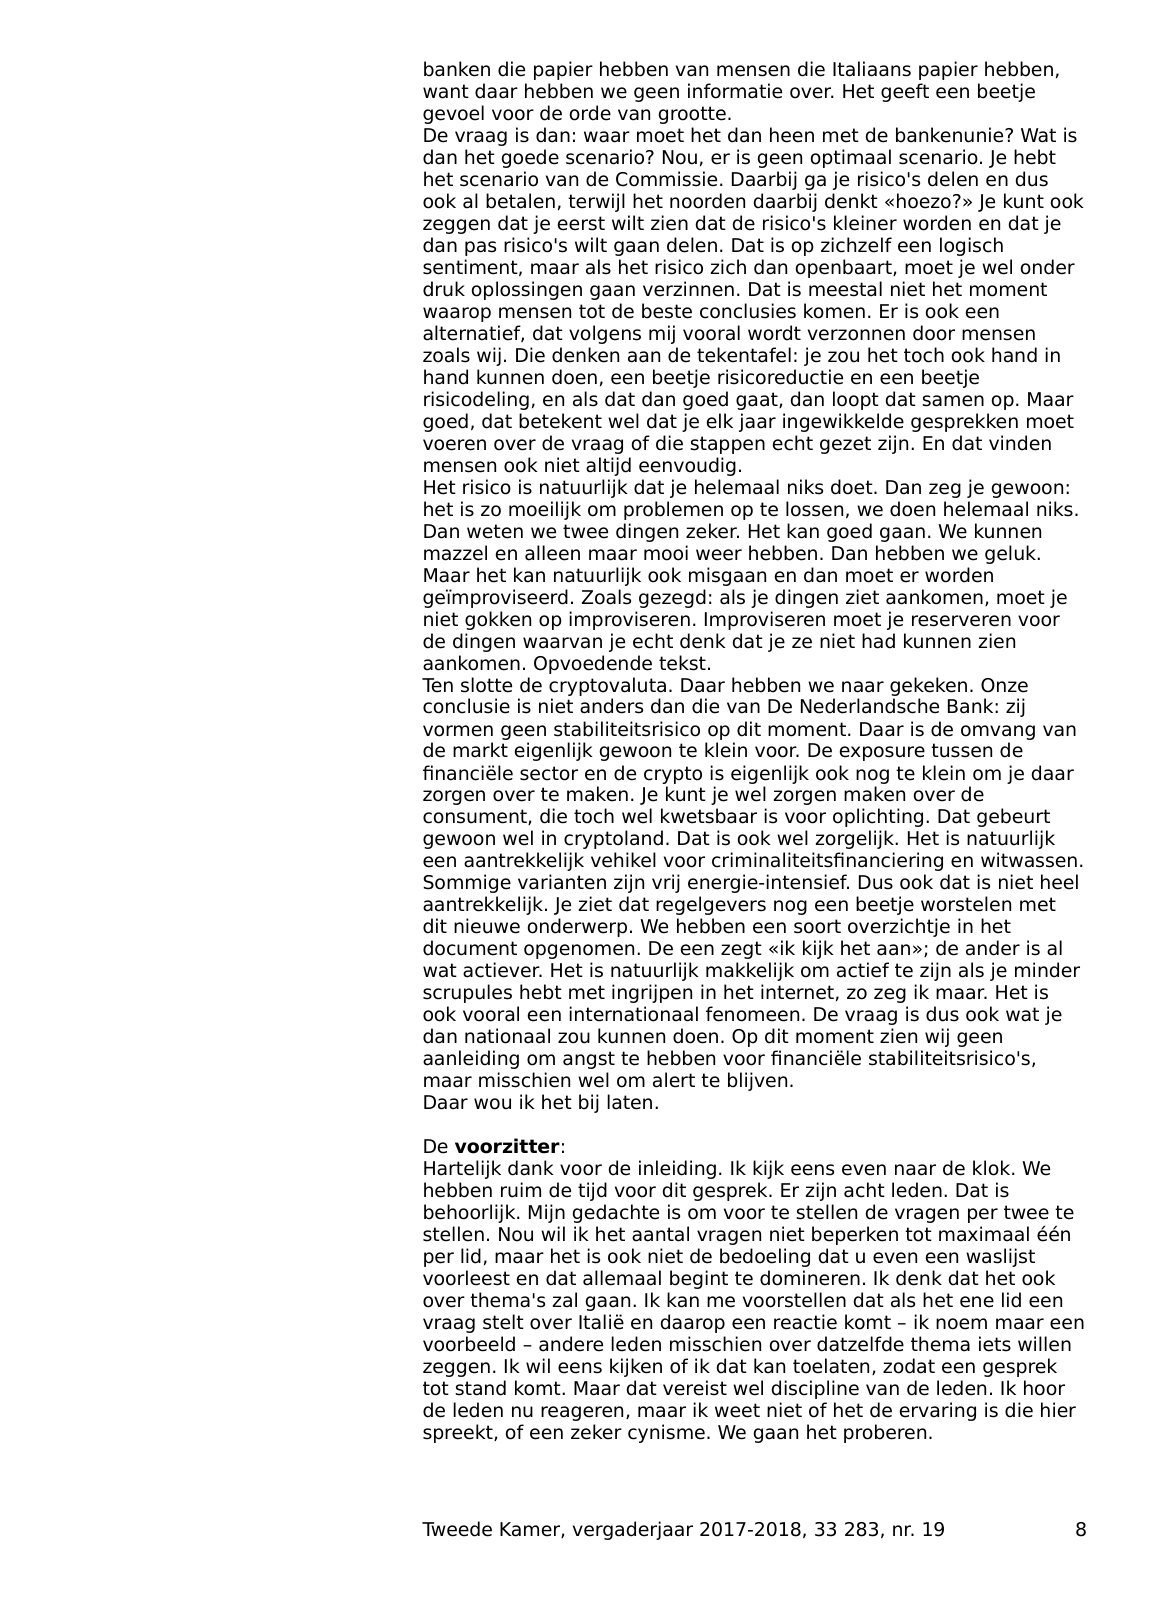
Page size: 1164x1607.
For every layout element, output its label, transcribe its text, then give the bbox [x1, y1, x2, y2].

text Hartelijk dank voor de inleiding. Ik kijk eens even naar de klok. We hebben ruim de tijd voor dit gesprek. Er zijn acht leden. Dat is behoorlijk. Mijn gedachte is om voor te stellen de vragen per twee te stellen. Nou wil ik het aantal vragen niet beperken tot maximaal één per lid, maar het is ook niet de bedoeling dat u even een waslijst voorleest en dat allemaal begint te domineren. Ik denk dat het ook over thema's zal gaan. Ik kan me voorstellen dat als het ene lid een vraag stelt over Italië en daarop een reactie komt – ik noem maar een voorbeeld – andere leden misschien over datzelfde thema iets willen zeggen. Ik wil eens kijken of ik dat kan toelaten, zodat een gesprek tot stand komt. Maar dat vereist wel discipline van de leden. Ik hoor de leden nu reageren, maar ik weet niet of het de ervaring is die hier spreekt, of een zeker cynisme. We gaan het proberen. [422, 1158, 1087, 1444]
text De voorzitter: [422, 1136, 1087, 1158]
text Het risico is natuurlijk dat je helemaal niks doet. Dan zeg je gewoon: het is zo moeilijk om problemen op te lossen, we doen helemaal niks. Dan weten we twee dingen zeker. Het kan goed gaan. We kunnen mazzel en alleen maar mooi weer hebben. Dan hebben we geluk. Maar het kan natuurlijk ook misgaan en dan moet er worden geïmproviseerd. Zoals gezegd: als je dingen ziet aankomen, moet je niet gokken op improviseren. Improviseren moet je reserveren voor de dingen waarvan je echt denk dat je ze niet had kunnen zien aankomen. Opvoedende tekst. [422, 477, 1087, 674]
text De vraag is dan: waar moet het dan heen met de bankenunie? Wat is dan het goede scenario? Nou, er is geen optimaal scenario. Je hebt het scenario van de Commissie. Daarbij ga je risico's delen en dus ook al betalen, terwijl het noorden daarbij denkt «hoezo?» Je kunt ook zeggen dat je eerst wilt zien dat de risico's kleiner worden en dat je dan pas risico's wilt gaan delen. Dat is op zichzelf een logisch sentiment, maar als het risico zich dan openbaart, moet je wel onder druk oplossingen gaan verzinnen. Dat is meestal niet het moment waarop mensen tot de beste conclusies komen. Er is ook een alternatief, dat volgens mij vooral wordt verzonnen door mensen zoals wij. Die denken aan de tekentafel: je zou het toch ook hand in hand kunnen doen, een beetje risicoreductie en een beetje risicodeling, en als dat dan goed gaat, dan loopt dat samen op. Maar goed, dat betekent wel dat je elk jaar ingewikkelde gesprekken moet voeren over de vraag of die stappen echt gezet zijn. En dat vinden mensen ook niet altijd eenvoudig. [422, 125, 1087, 477]
text Daar wou ik het bij laten. [422, 1092, 1087, 1114]
text Ten slotte de cryptovaluta. Daar hebben we naar gekeken. Onze conclusie is niet anders dan die van De Nederlandsche Bank: zij vormen geen stabiliteitsrisico op dit moment. Daar is de omvang van de markt eigenlijk gewoon te klein voor. De exposure tussen de financiële sector en de crypto is eigenlijk ook nog te klein om je daar zorgen over te maken. Je kunt je wel zorgen maken over de consument, die toch wel kwetsbaar is voor oplichting. Dat gebeurt gewoon wel in cryptoland. Dat is ook wel zorgelijk. Het is natuurlijk een aantrekkelijk vehikel voor criminaliteitsfinanciering en witwassen. Sommige varianten zijn vrij energie-intensief. Dus ook dat is niet heel aantrekkelijk. Je ziet dat regelgevers nog een beetje worstelen met dit nieuwe onderwerp. We hebben een soort overzichtje in het document opgenomen. De een zegt «ik kijk het aan»; de ander is al wat actiever. Het is natuurlijk makkelijk om actief te zijn als je minder scrupules hebt met ingrijpen in het internet, zo zeg ik maar. Het is ook vooral een internationaal fenomeen. De vraag is dus ook wat je dan nationaal zou kunnen doen. Op dit moment zien wij geen aanleiding om angst te hebben voor financiële stabiliteitsrisico's, maar misschien wel om alert te blijven. [422, 674, 1087, 1092]
text banken die papier hebben van mensen die Italiaans papier hebben, want daar hebben we geen informatie over. Het geeft een beetje gevoel voor de orde van grootte. [422, 59, 1087, 125]
